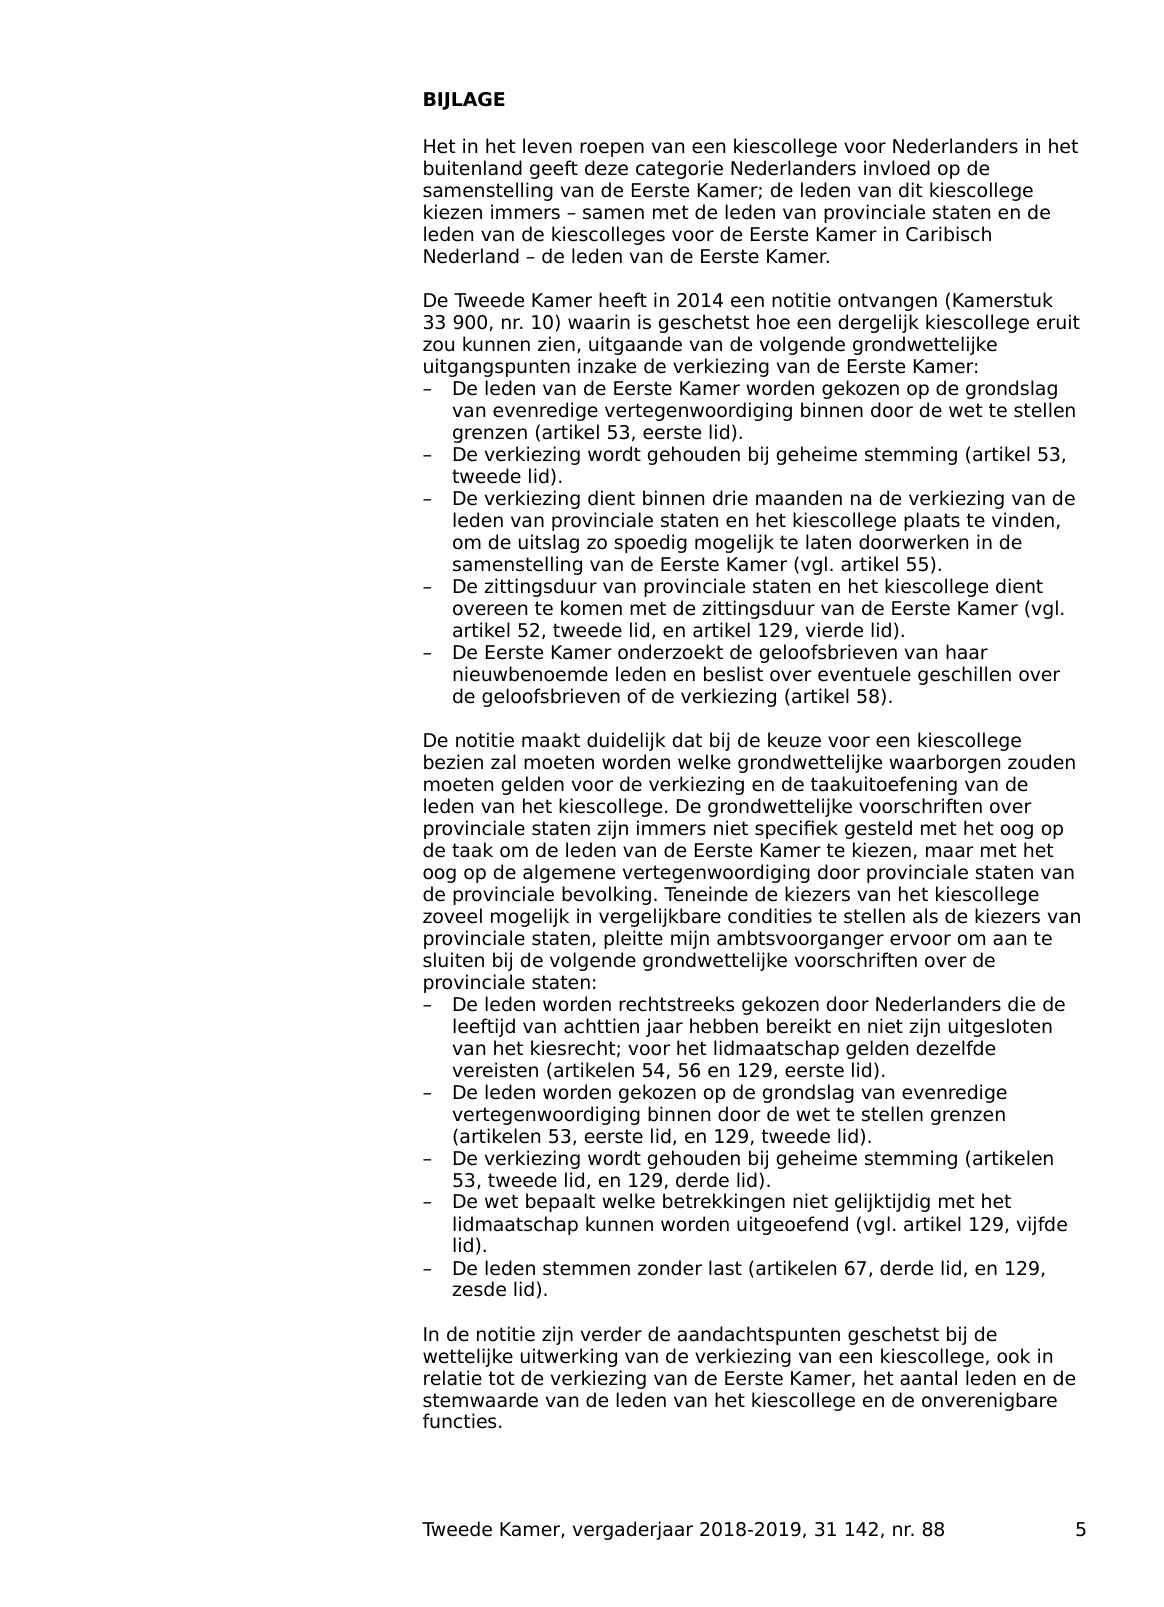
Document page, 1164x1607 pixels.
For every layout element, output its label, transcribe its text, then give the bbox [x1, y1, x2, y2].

text Het in het leven roepen van een kiescollege voor Nederlanders in het buitenland geeft deze categorie Nederlanders invloed op de samenstelling van de Eerste Kamer; de leden van dit kiescollege kiezen immers – samen met de leden van provinciale staten en de leden van de kiescolleges voor de Eerste Kamer in Caribisch Nederland – de leden van de Eerste Kamer. [422, 136, 1087, 268]
subtitle BIJLAGE [77, 89, 1087, 111]
text – De zittingsduur van provinciale staten en het kiescollege dient overeen te komen met de zittingsduur van de Eerste Kamer (vgl. artikel 52, tweede lid, en artikel 129, vierde lid). [422, 576, 1087, 642]
text – De wet bepaalt welke betrekkingen niet gelijktijdig met het lidmaatschap kunnen worden uitgeoefend (vgl. artikel 129, vijfde lid). [422, 1191, 1087, 1257]
text De Tweede Kamer heeft in 2014 een notitie ontvangen (Kamerstuk 33 900, nr. 10) waarin is geschetst hoe een dergelijk kiescollege eruit zou kunnen zien, uitgaande van de volgende grondwettelijke uitgangspunten inzake de verkiezing van de Eerste Kamer: [422, 290, 1087, 378]
text In de notitie zijn verder de aandachtspunten geschetst bij de wettelijke uitwerking van de verkiezing van een kiescollege, ook in relatie tot de verkiezing van de Eerste Kamer, het aantal leden en de stemwaarde van de leden van het kiescollege en de onverenigbare functies. [422, 1323, 1087, 1433]
text – De verkiezing dient binnen drie maanden na de verkiezing van de leden van provinciale staten en het kiescollege plaats te vinden, om de uitslag zo spoedig mogelijk te laten doorwerken in de samenstelling van de Eerste Kamer (vgl. artikel 55). [422, 488, 1087, 576]
text – De verkiezing wordt gehouden bij geheime stemming (artikelen 53, tweede lid, en 129, derde lid). [422, 1147, 1087, 1191]
text – De leden stemmen zonder last (artikelen 67, derde lid, en 129, zesde lid). [422, 1257, 1087, 1301]
text – De Eerste Kamer onderzoekt de geloofsbrieven van haar nieuwbenoemde leden en beslist over eventuele geschillen over de geloofsbrieven of de verkiezing (artikel 58). [422, 642, 1087, 708]
text – De leden worden gekozen op de grondslag van evenredige vertegenwoordiging binnen door de wet te stellen grenzen (artikelen 53, eerste lid, en 129, tweede lid). [422, 1082, 1087, 1147]
text – De verkiezing wordt gehouden bij geheime stemming (artikel 53, tweede lid). [422, 444, 1087, 488]
text De notitie maakt duidelijk dat bij de keuze voor een kiescollege bezien zal moeten worden welke grondwettelijke waarborgen zouden moeten gelden voor de verkiezing en de taakuitoefening van de leden van het kiescollege. De grondwettelijke voorschriften over provinciale staten zijn immers niet specifiek gesteld met het oog op de taak om de leden van de Eerste Kamer te kiezen, maar met het oog op de algemene vertegenwoordiging door provinciale staten van de provinciale bevolking. Teneinde de kiezers van het kiescollege zoveel mogelijk in vergelijkbare condities te stellen als de kiezers van provinciale staten, pleitte mijn ambtsvoorganger ervoor om aan te sluiten bij de volgende grondwettelijke voorschriften over de provinciale staten: [422, 730, 1087, 994]
text – De leden worden rechtstreeks gekozen door Nederlanders die de leeftijd van achttien jaar hebben bereikt en niet zijn uitgesloten van het kiesrecht; voor het lidmaatschap gelden dezelfde vereisten (artikelen 54, 56 en 129, eerste lid). [422, 994, 1087, 1082]
text – De leden van de Eerste Kamer worden gekozen op de grondslag van evenredige vertegenwoordiging binnen door de wet te stellen grenzen (artikel 53, eerste lid). [422, 378, 1087, 444]
